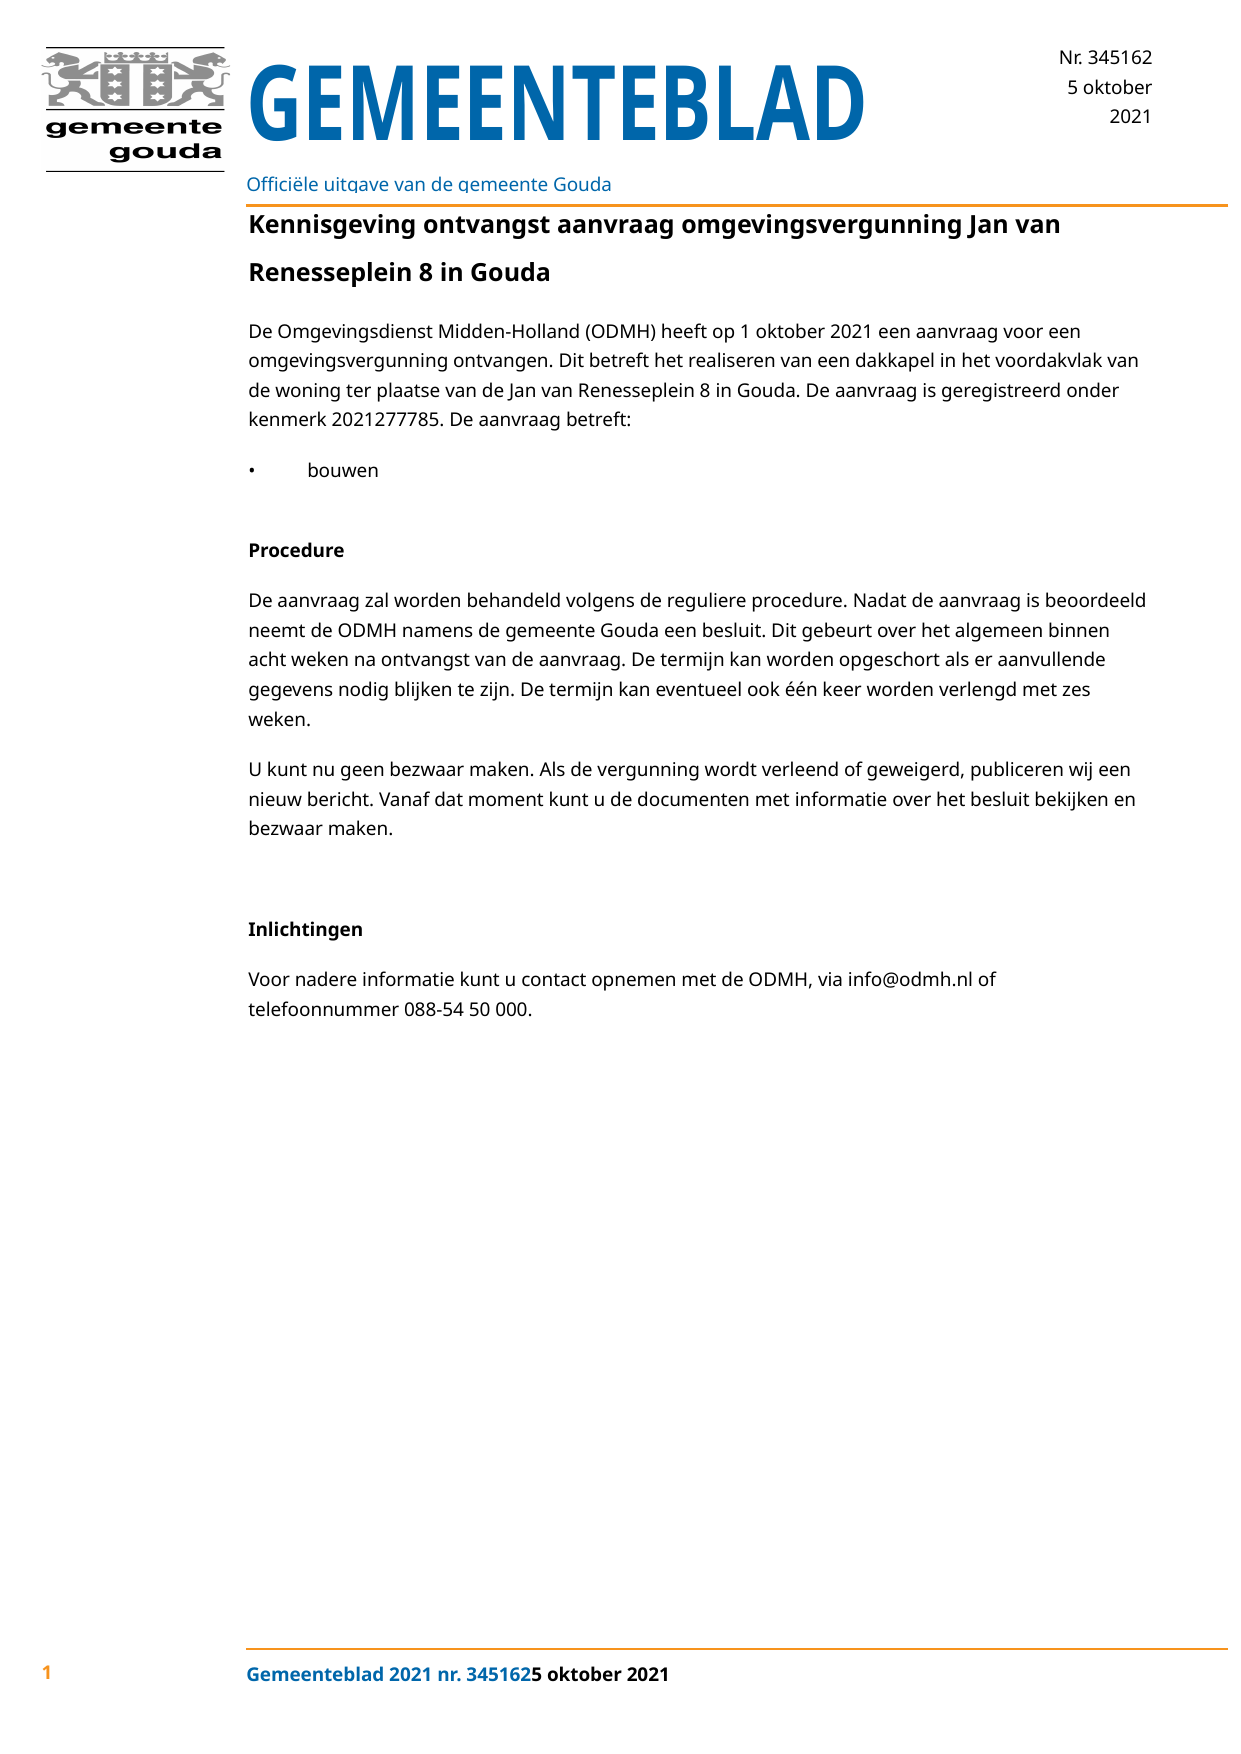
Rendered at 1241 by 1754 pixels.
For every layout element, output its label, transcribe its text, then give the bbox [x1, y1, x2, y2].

text De aanvraag zal worden behandeld volgens de reguliere procedure. Nadat de aanvraag is beoordeeld neemt de ODMH namens de gemeente Gouda een besluit. Dit gebeurt over het algemeen binnen acht weken na ontvangst van de aanvraag. De termijn kan worden opgeschort als er aanvullende gegevens nodig blijken te zijn. De termijn kan eventueel ook één keer worden verlengd met zes weken. [248, 587, 1152, 732]
text Inlichtingen [248, 916, 1152, 942]
text Voor nadere informatie kunt u contact opnemen met de ODMH, via info@odmh.nl of telefoonnummer 088-54 50 000. [248, 967, 1152, 1022]
list bouwen [248, 457, 1152, 483]
text Procedure [248, 537, 1152, 563]
text De Omgevingsdienst Midden-Holland (ODMH) heeft op 1 oktober 2021 een aanvraag voor een omgevingsvergunning ontvangen. Dit betreft het realiseren van een dakkapel in het voordakvlak van de woning ter plaatse van de Jan van Renesseplein 8 in Gouda. De aanvraag is geregistreerd onder kenmerk 2021277785. De aanvraag betreft: [248, 318, 1152, 432]
text U kunt nu geen bezwaar maken. Als de vergunning wordt verleend of geweigerd, publiceren wij een nieuw bericht. Vanaf dat moment kunt u de documenten met informatie over het besluit bekijken en bezwaar maken. [248, 756, 1152, 841]
picture [41, 47, 231, 172]
text Kennisgeving ontvangst aanvraag omgevingsvergunning Jan van Renesseplein 8 in Gouda [248, 207, 1152, 288]
